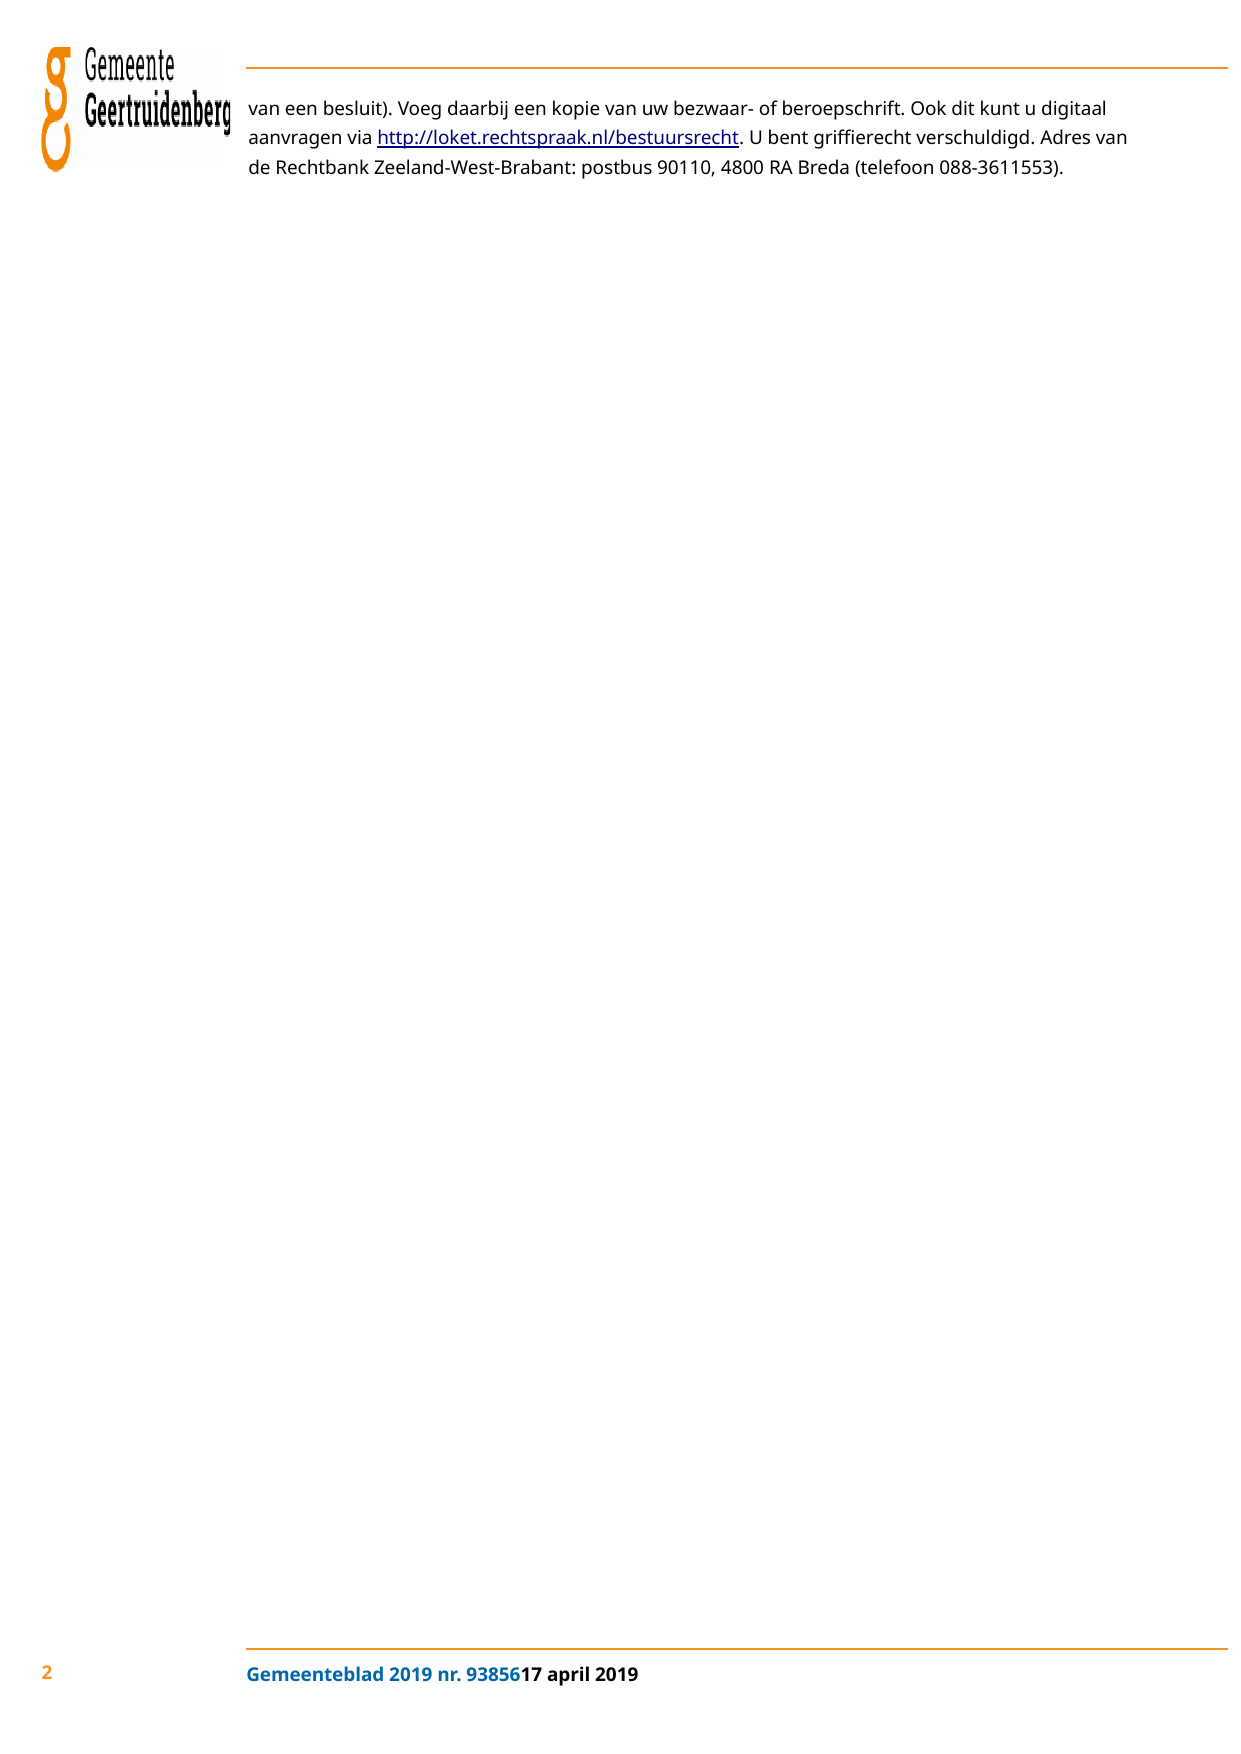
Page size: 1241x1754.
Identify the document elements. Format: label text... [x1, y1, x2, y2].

text van een besluit). Voeg daarbij een kopie van uw bezwaar- of beroepschrift. Ook dit kunt u digitaal aanvragen via http://loket.rechtspraak.nl/bestuursrecht. U bent griffierecht verschuldigd. Adres van de Rechtbank Zeeland-West-Brabant: postbus 90110, 4800 RA Breda (telefoon 088-3611553). [248, 95, 1152, 180]
picture [41, 47, 231, 172]
